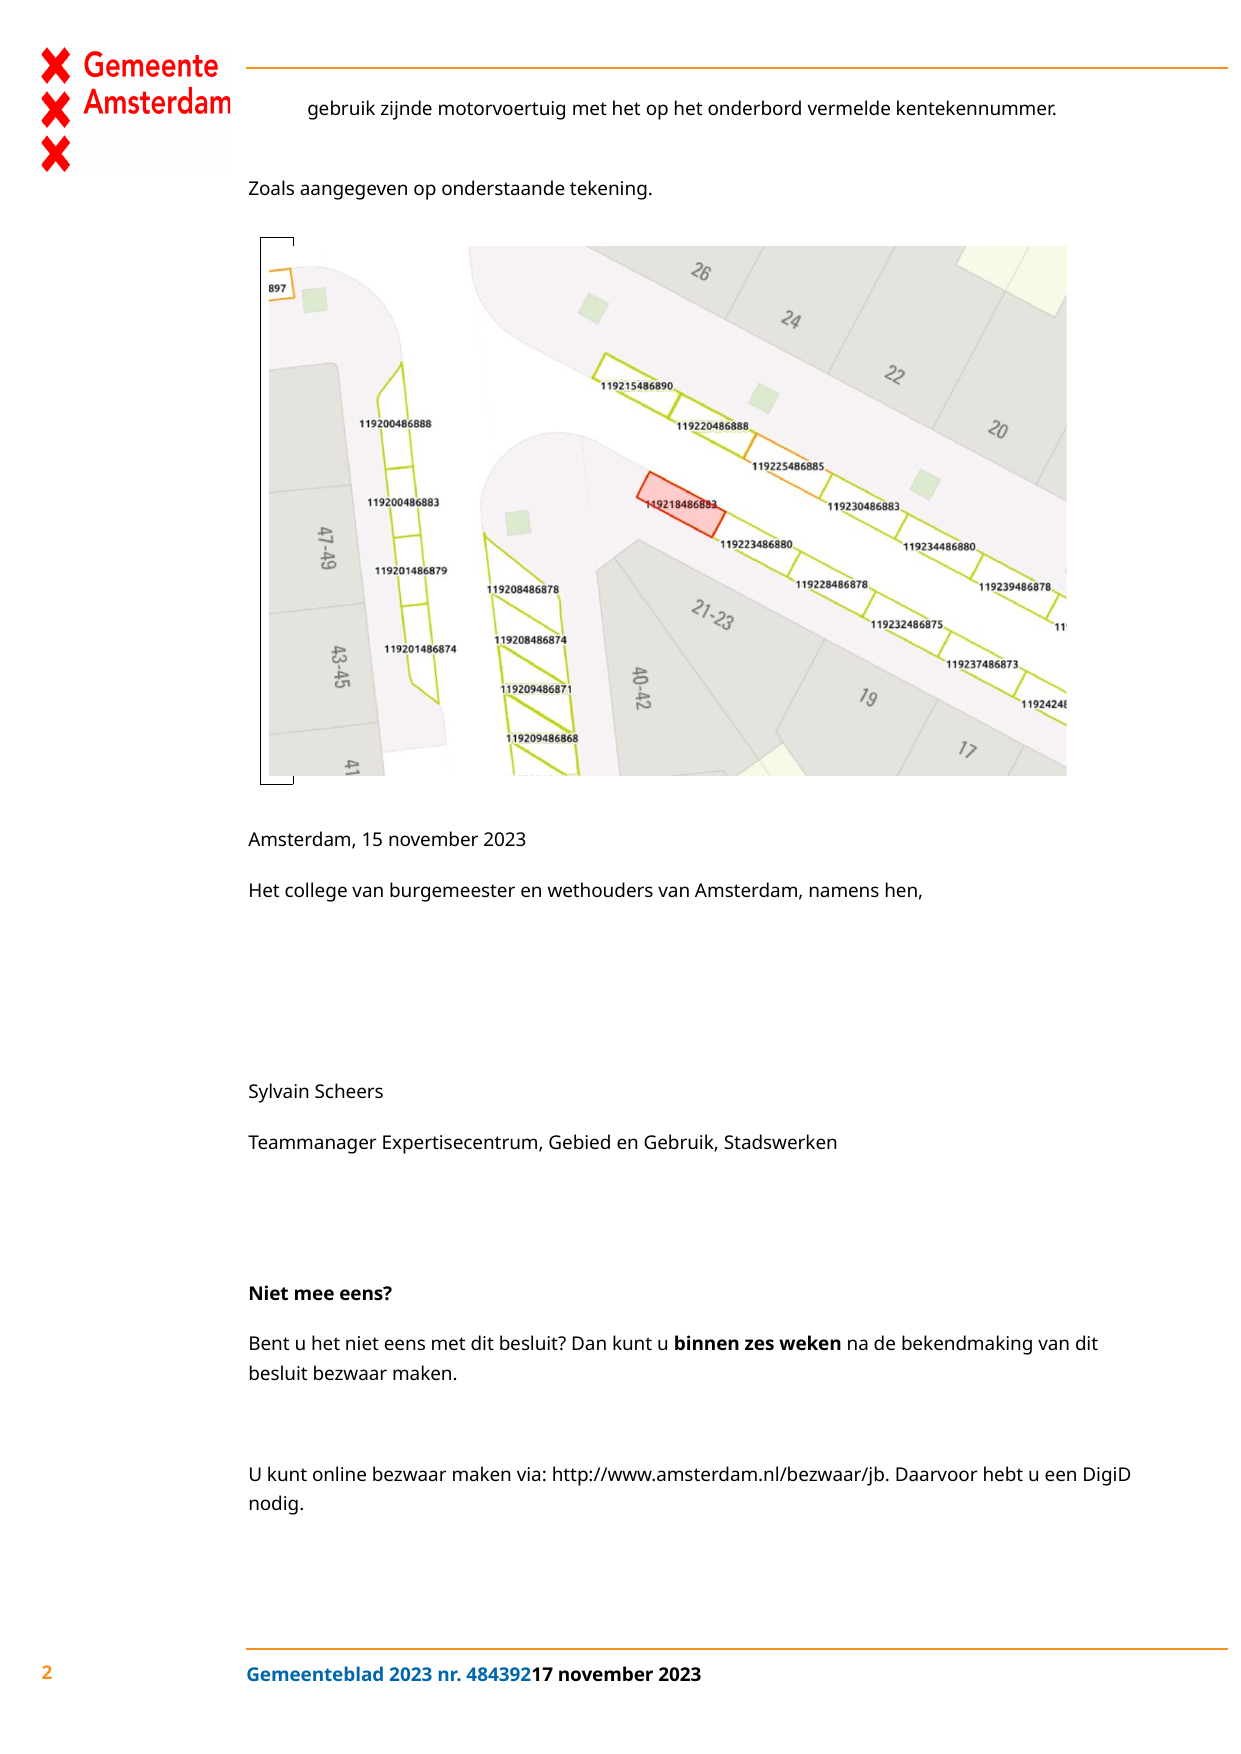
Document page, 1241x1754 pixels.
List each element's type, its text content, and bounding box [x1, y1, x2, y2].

list gebruik zijnde motorvoertuig met het op het onderbord vermelde kentekennummer. [248, 95, 1152, 121]
text Bent u het niet eens met dit besluit? Dan kunt u binnen zes weken na de bekendmaking van dit besluit bezwaar maken. [248, 1331, 1152, 1386]
text Niet mee eens? [248, 1280, 1152, 1306]
text Sylvain Scheers [248, 1078, 1152, 1104]
text Zoals aangegeven op onderstaande tekening. [248, 175, 1152, 201]
text U kunt online bezwaar maken via: http://www.amsterdam.nl/bezwaar/jb. Daarvoor hebt u een DigiD nodig. [248, 1461, 1152, 1516]
picture [41, 47, 231, 172]
text Teammanager Expertisecentrum, Gebied en Gebruik, Stadswerken [248, 1129, 1152, 1154]
picture [268, 246, 1067, 776]
text Amsterdam, 15 november 2023 [248, 826, 1152, 852]
text Het college van burgemeester en wethouders van Amsterdam, namens hen, [248, 877, 1152, 902]
